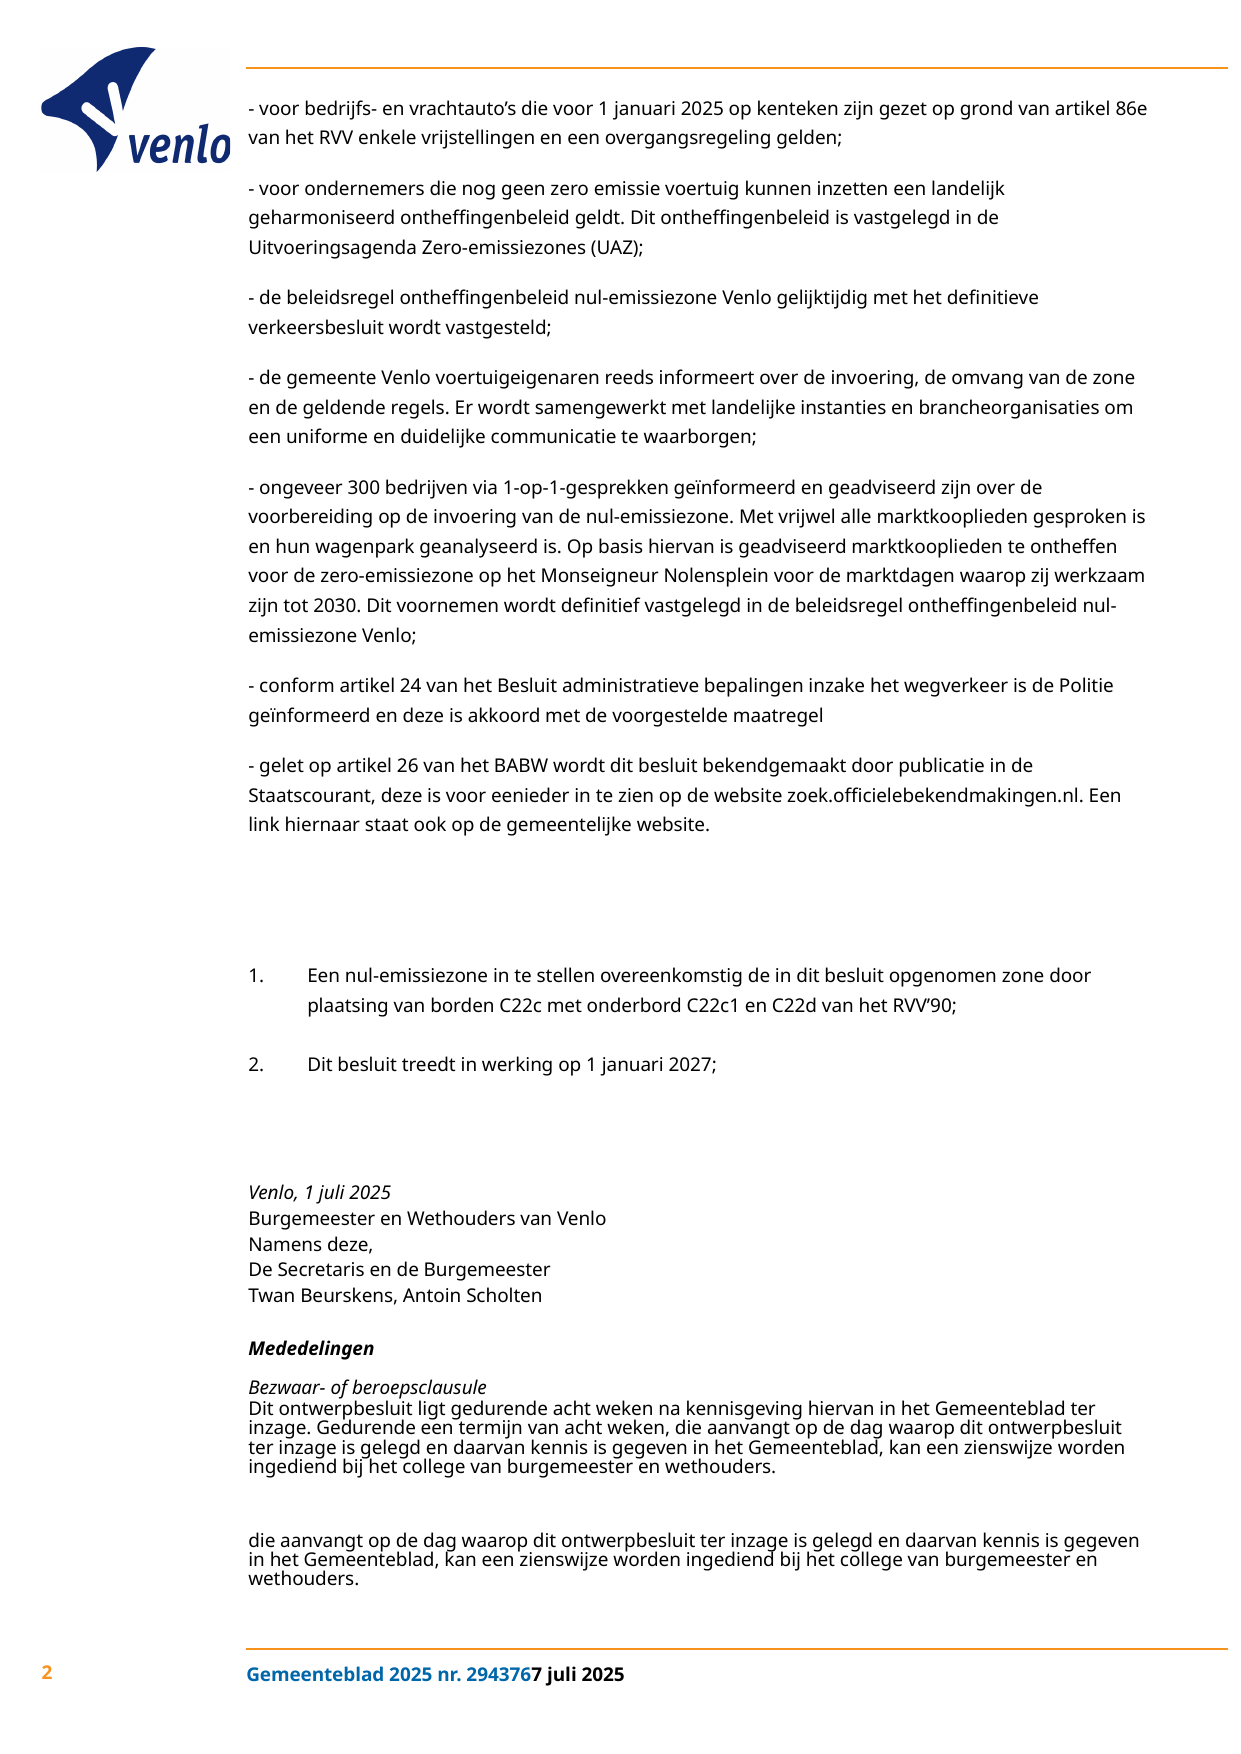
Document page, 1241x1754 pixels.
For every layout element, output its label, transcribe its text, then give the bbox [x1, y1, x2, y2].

text Dit ontwerpbesluit ligt gedurende acht weken na kennisgeving hiervan in het Gemeenteblad ter inzage. Gedurende een termijn van acht weken, die aanvangt op de dag waarop dit ontwerpbesluit ter inzage is gelegd en daarvan kennis is gegeven in het Gemeenteblad, kan een zienswijze worden ingediend bij het college van burgemeester en wethouders. [248, 1400, 1152, 1477]
text - voor bedrijfs- en vrachtauto’s die voor 1 januari 2025 op kenteken zijn gezet op grond van artikel 86e van het RVV enkele vrijstellingen en een overgangsregeling gelden; [248, 95, 1152, 150]
text - ongeveer 300 bedrijven via 1-op-1-gesprekken geïnformeerd en geadviseerd zijn over de voorbereiding op de invoering van de nul-emissiezone. Met vrijwel alle marktkooplieden gesproken is en hun wagenpark geanalyseerd is. Op basis hiervan is geadviseerd marktkooplieden te ontheffen voor de zero-emissiezone op het Monseigneur Nolensplein voor de marktdagen waarop zij werkzaam zijn tot 2030. Dit voornemen wordt definitief vastgelegd in de beleidsregel ontheffingenbeleid nul-emissiezone Venlo; [248, 474, 1152, 648]
list Een nul-emissiezone in te stellen overeenkomstig de in dit besluit opgenomen zone door plaatsing van borden C22c met onderbord C22c1 en C22d van het RVV’90; [248, 963, 1152, 1018]
text - de gemeente Venlo voertuigeigenaren reeds informeert over de invoering, de omvang van de zone en de geldende regels. Er wordt samengewerkt met landelijke instanties en brancheorganisaties om een uniforme en duidelijke communicatie te waarborgen; [248, 364, 1152, 449]
text Burgemeester en Wethouders van Venlo [248, 1205, 1152, 1231]
picture [41, 47, 231, 172]
text Venlo, 1 juli 2025 [248, 1179, 1152, 1205]
text Bezwaar- of beroepsclausule [248, 1374, 1152, 1400]
text die aanvangt op de dag waarop dit ontwerpbesluit ter inzage is gelegd en daarvan kennis is gegeven in het Gemeenteblad, kan een zienswijze worden ingediend bij het college van burgemeester en wethouders. [248, 1532, 1152, 1590]
text Twan Beurskens, Antoin Scholten [248, 1282, 1152, 1308]
text - voor ondernemers die nog geen zero emissie voertuig kunnen inzetten een landelijk geharmoniseerd ontheffingenbeleid geldt. Dit ontheffingenbeleid is vastgelegd in de Uitvoeringsagenda Zero-emissiezones (UAZ); [248, 175, 1152, 260]
text Mededelingen [248, 1335, 1152, 1361]
text - gelet op artikel 26 van het BABW wordt dit besluit bekendgemaakt door publicatie in de Staatscourant, deze is voor eenieder in te zien op de website zoek.officielebekendmakingen.nl. Een link hiernaar staat ook op de gemeentelijke website. [248, 752, 1152, 837]
list Dit besluit treedt in werking op 1 januari 2027; [248, 1051, 1152, 1077]
text Namens deze, [248, 1231, 1152, 1256]
text De Secretaris en de Burgemeester [248, 1256, 1152, 1282]
text - conform artikel 24 van het Besluit administratieve bepalingen inzake het wegverkeer is de Politie geïnformeerd en deze is akkoord met de voorgestelde maatregel [248, 672, 1152, 728]
text - de beleidsregel ontheffingenbeleid nul-emissiezone Venlo gelijktijdig met het definitieve verkeersbesluit wordt vastgesteld; [248, 284, 1152, 340]
